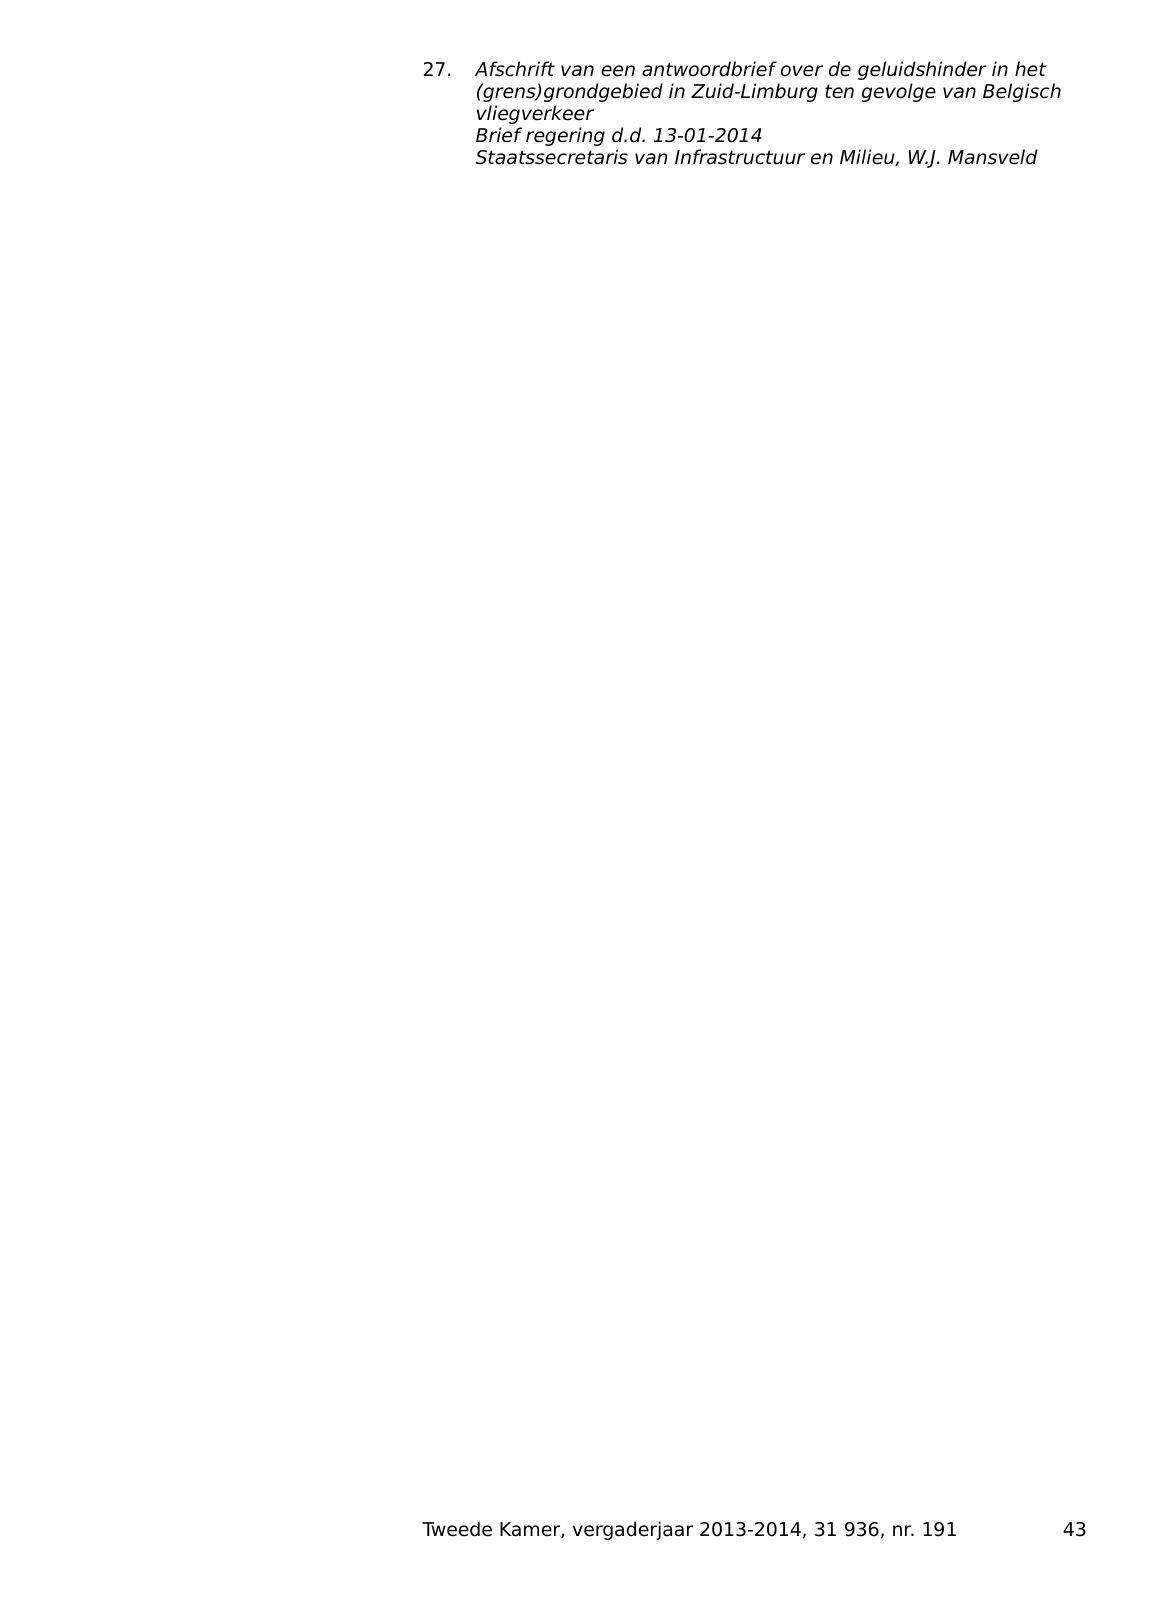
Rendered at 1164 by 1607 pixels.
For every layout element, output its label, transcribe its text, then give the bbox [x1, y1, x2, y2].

text Staatssecretaris van Infrastructuur en Milieu, W.J. Mansveld [475, 147, 1087, 169]
text 27. Afschrift van een antwoordbrief over de geluidshinder in het (grens)grondgebied in Zuid-Limburg ten gevolge van Belgisch vliegverkeer [422, 59, 1087, 125]
text Brief regering d.d. 13-01-2014 [475, 125, 1087, 147]
